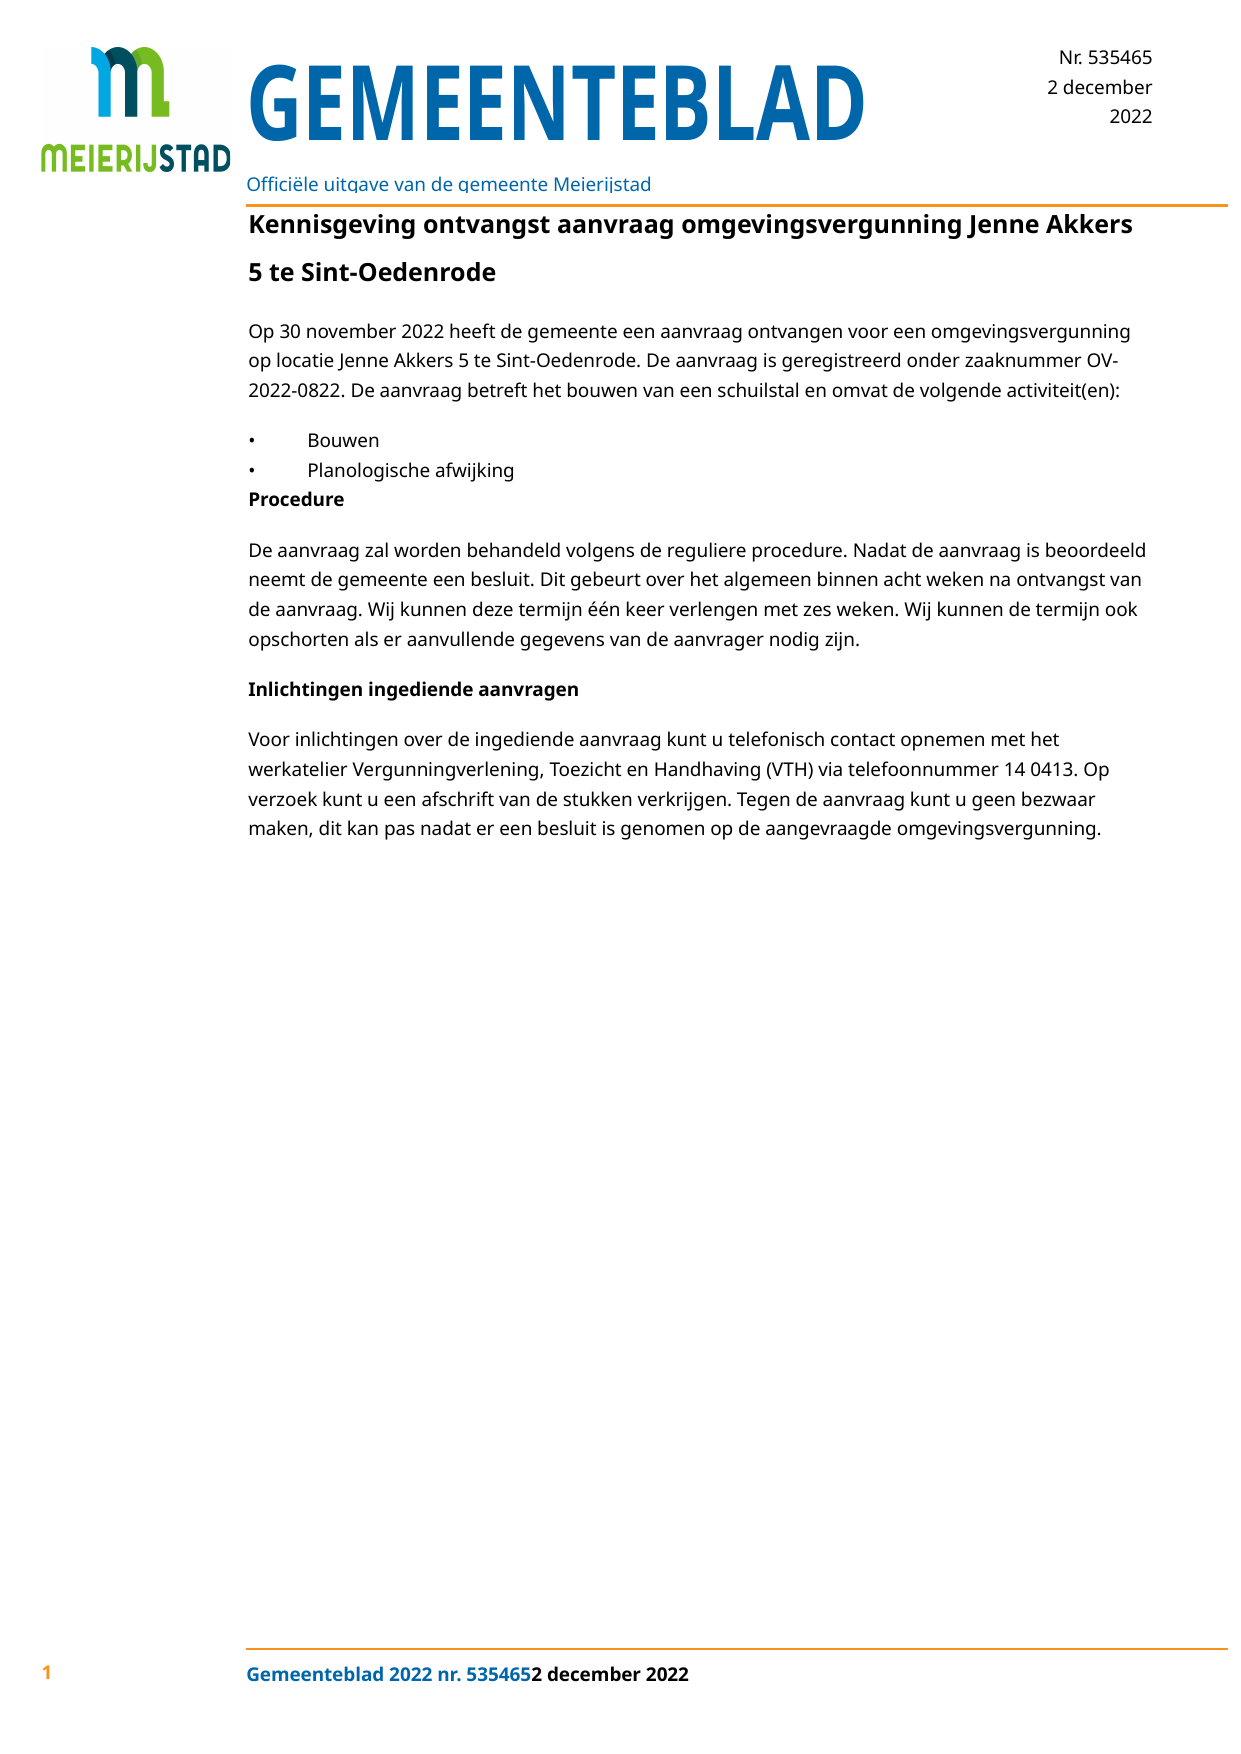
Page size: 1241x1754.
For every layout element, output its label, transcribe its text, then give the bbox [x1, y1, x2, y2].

picture [41, 47, 231, 172]
text Voor inlichtingen over de ingediende aanvraag kunt u telefonisch contact opnemen met het werkatelier Vergunningverlening, Toezicht en Handhaving (VTH) via telefoonnummer 14 0413. Op verzoek kunt u een afschrift van de stukken verkrijgen. Tegen de aanvraag kunt u geen bezwaar maken, dit kan pas nadat er een besluit is genomen op de aangevraagde omgevingsvergunning. [248, 727, 1152, 841]
text Procedure [248, 487, 1152, 512]
list Bouwen [248, 427, 1152, 453]
text De aanvraag zal worden behandeld volgens de reguliere procedure. Nadat de aanvraag is beoordeeld neemt de gemeente een besluit. Dit gebeurt over het algemeen binnen acht weken na ontvangst van de aanvraag. Wij kunnen deze termijn één keer verlengen met zes weken. Wij kunnen de termijn ook opschorten als er aanvullende gegevens van de aanvrager nodig zijn. [248, 537, 1152, 652]
text Op 30 november 2022 heeft de gemeente een aanvraag ontvangen voor een omgevingsvergunning op locatie Jenne Akkers 5 te Sint-Oedenrode. De aanvraag is geregistreerd onder zaaknummer OV-2022-0822. De aanvraag betreft het bouwen van een schuilstal en omvat de volgende activiteit(en): [248, 318, 1152, 403]
text Kennisgeving ontvangst aanvraag omgevingsvergunning Jenne Akkers 5 te Sint-Oedenrode [248, 207, 1152, 288]
list Planologische afwijking [248, 457, 1152, 483]
text Inlichtingen ingediende aanvragen [248, 676, 1152, 702]
